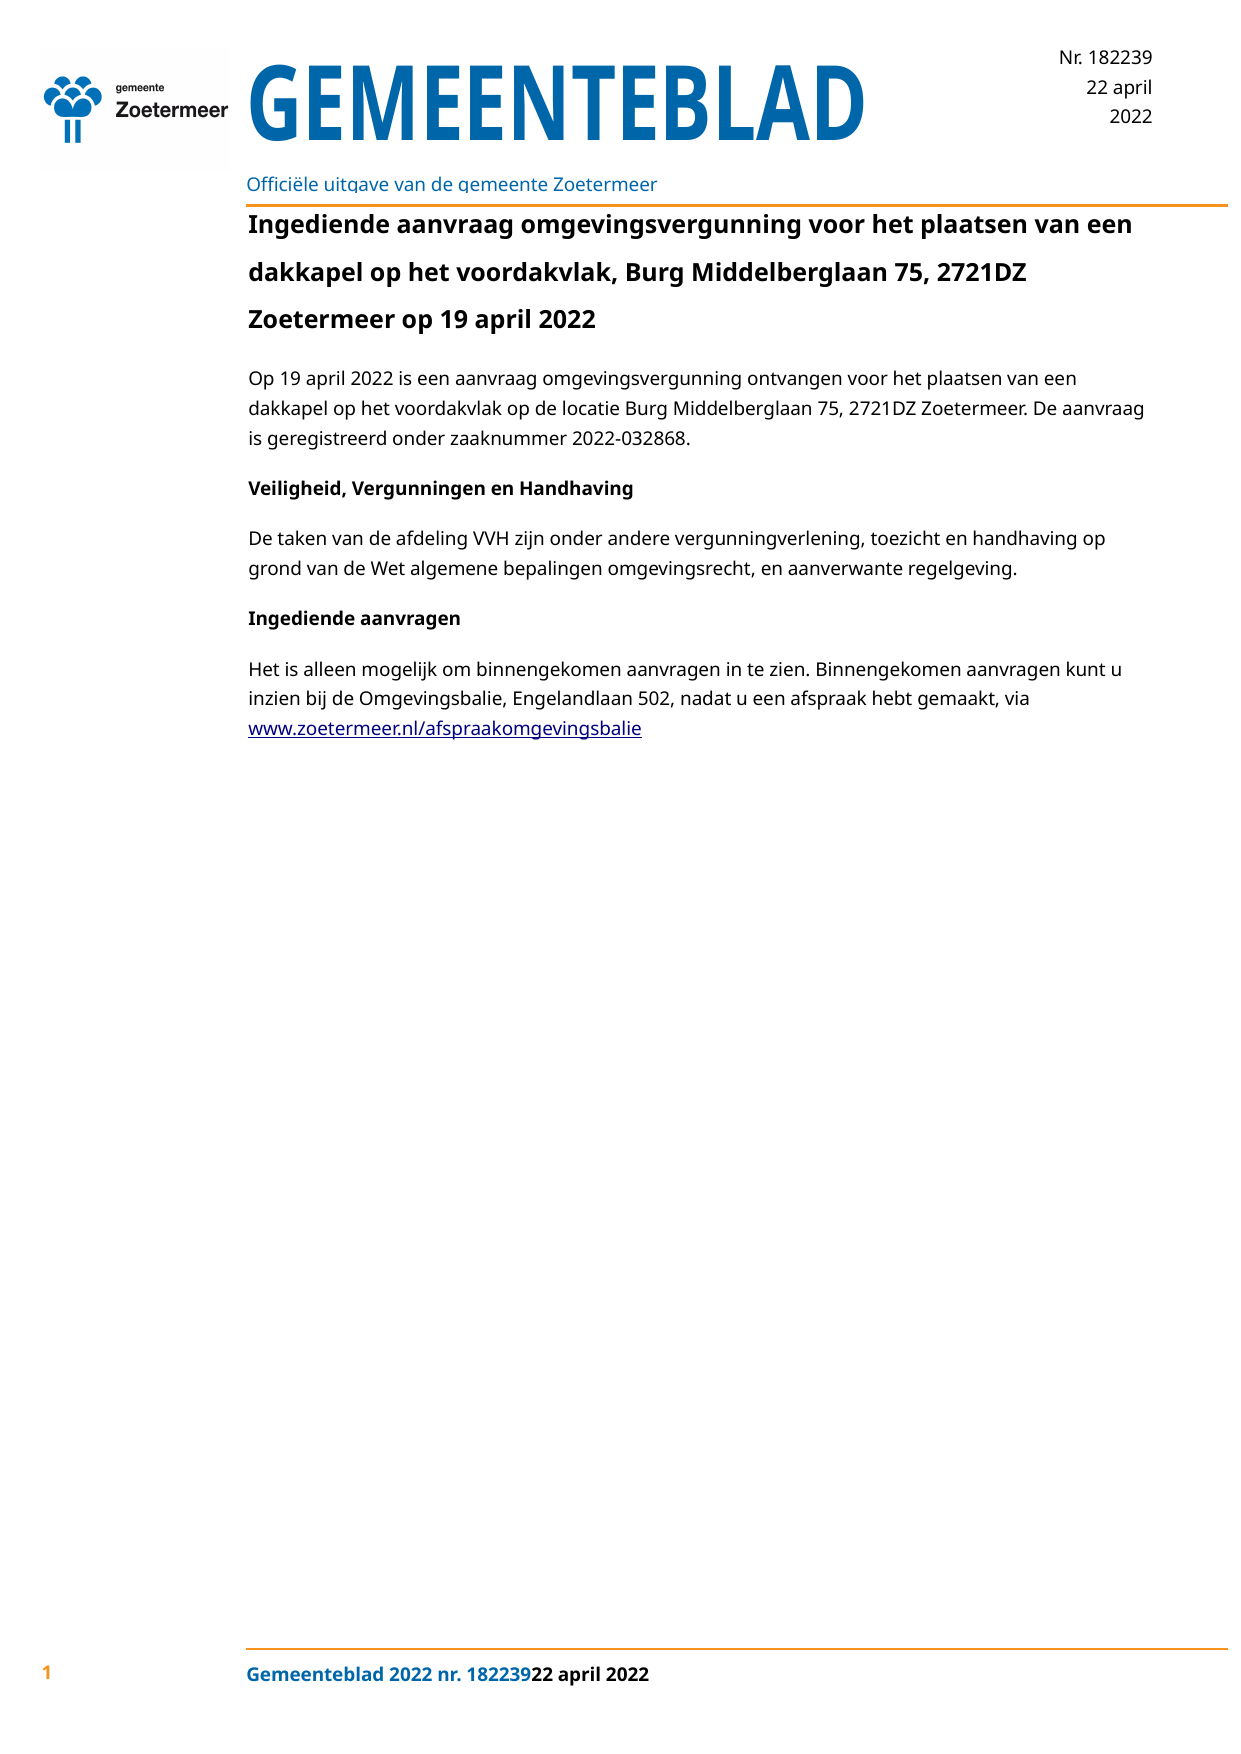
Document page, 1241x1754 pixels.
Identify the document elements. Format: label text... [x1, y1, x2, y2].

text Veiligheid, Vergunningen en Handhaving [248, 475, 1152, 501]
picture [41, 47, 231, 172]
text Op 19 april 2022 is een aanvraag omgevingsvergunning ontvangen voor het plaatsen van een dakkapel op het voordakvlak op de locatie Burg Middelberglaan 75, 2721DZ Zoetermeer. De aanvraag is geregistreerd onder zaaknummer 2022-032868. [248, 366, 1152, 450]
text De taken van de afdeling VVH zijn onder andere vergunningverlening, toezicht en handhaving op grond van de Wet algemene bepalingen omgevingsrecht, en aanverwante regelgeving. [248, 526, 1152, 581]
text Ingediende aanvraag omgevingsvergunning voor het plaatsen van een dakkapel op het voordakvlak, Burg Middelberglaan 75, 2721DZ Zoetermeer op 19 april 2022 [248, 207, 1152, 336]
text Het is alleen mogelijk om binnengekomen aanvragen in te zien. Binnengekomen aanvragen kunt u inzien bij de Omgevingsbalie, Engelandlaan 502, nadat u een afspraak hebt gemaakt, via www.zoetermeer.nl/afspraakomgevingsbalie [248, 656, 1152, 741]
text Ingediende aanvragen [248, 606, 1152, 631]
